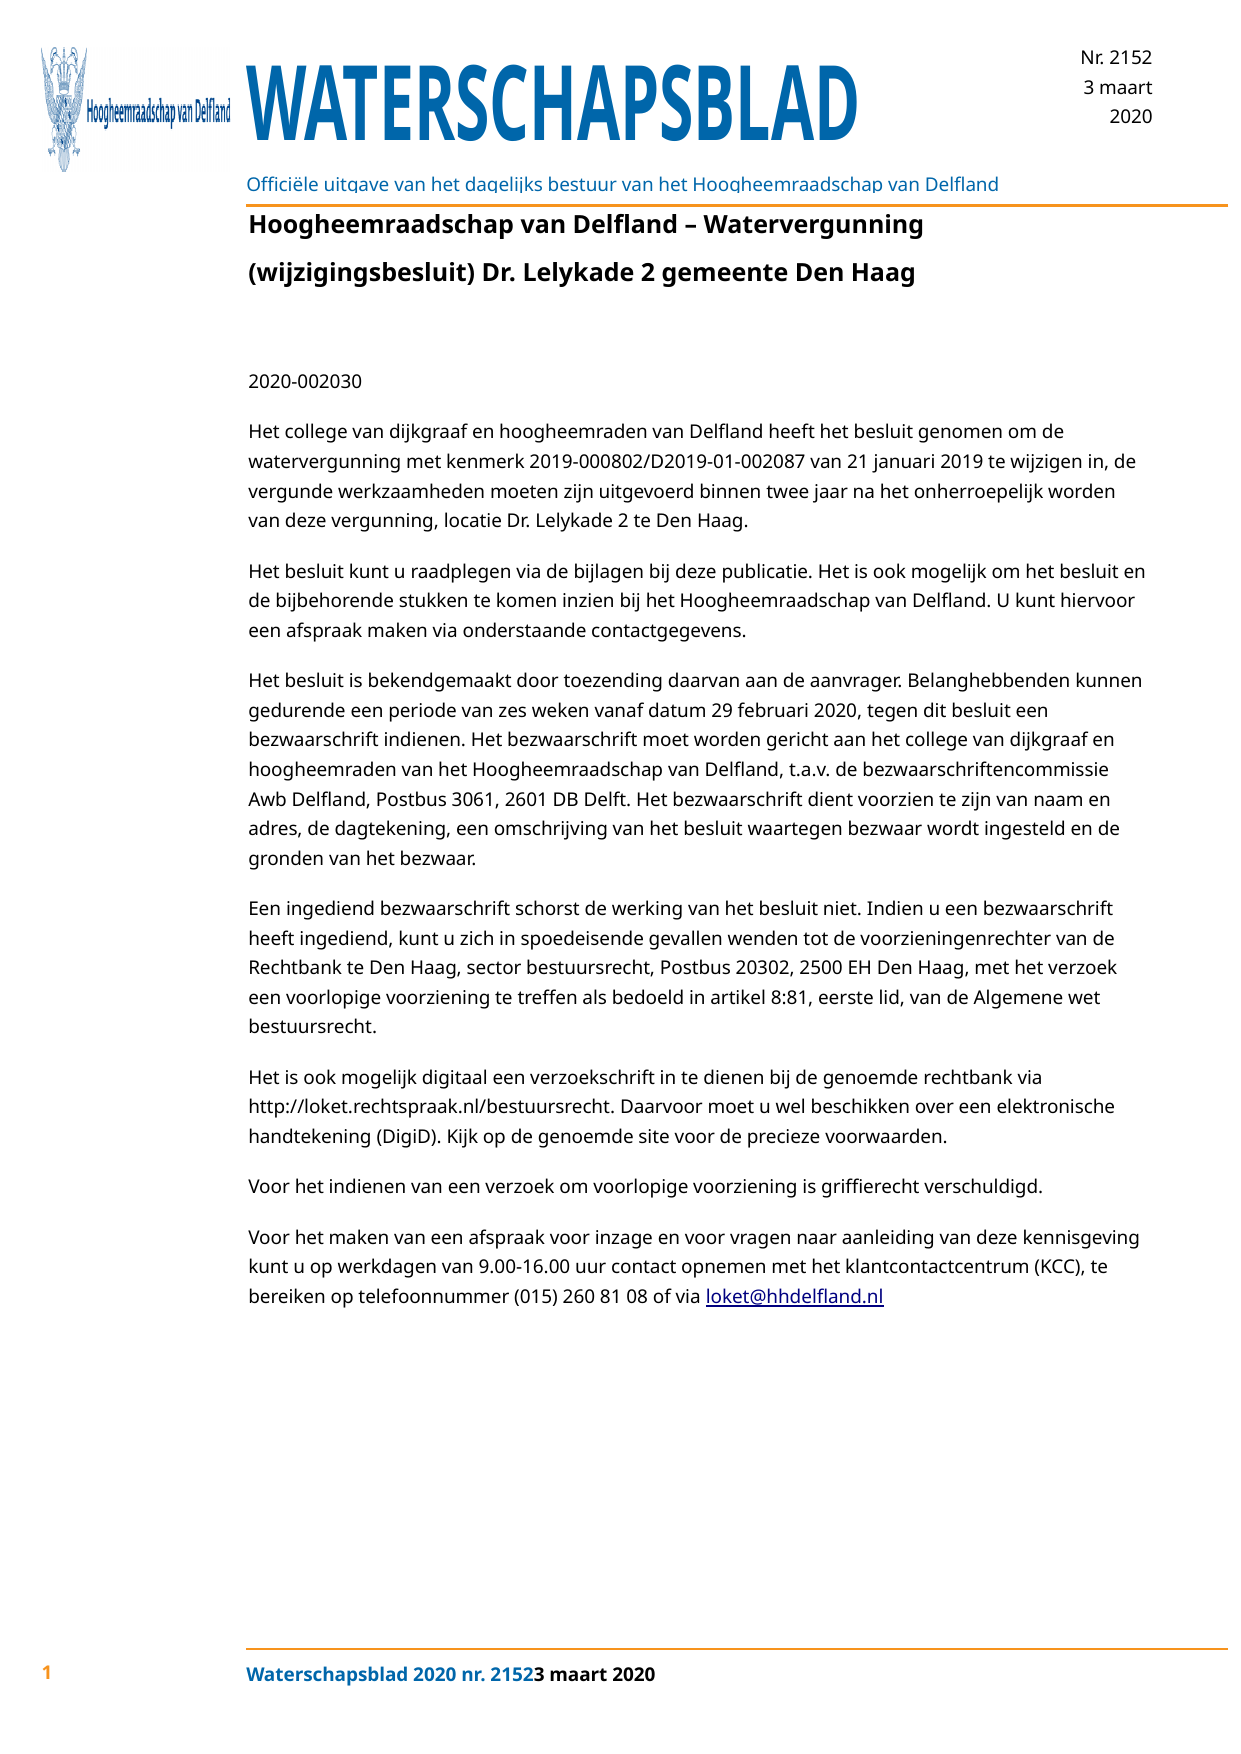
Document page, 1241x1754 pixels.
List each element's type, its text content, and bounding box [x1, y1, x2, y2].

text Het college van dijkgraaf en hoogheemraden van Delfland heeft het besluit genomen om de watervergunning met kenmerk 2019-000802/D2019-01-002087 van 21 januari 2019 te wijzigen in, de vergunde werkzaamheden moeten zijn uitgevoerd binnen twee jaar na het onherroepelijk worden van deze vergunning, locatie Dr. Lelykade 2 te Den Haag. [248, 419, 1152, 533]
text Voor het indienen van een verzoek om voorlopige voorziening is griffierecht verschuldigd. [248, 1174, 1152, 1199]
text Het besluit kunt u raadplegen via de bijlagen bij deze publicatie. Het is ook mogelijk om het besluit en de bijbehorende stukken te komen inzien bij het Hoogheemraadschap van Delfland. U kunt hiervoor een afspraak maken via onderstaande contactgegevens. [248, 558, 1152, 643]
text Het is ook mogelijk digitaal een verzoekschrift in te dienen bij de genoemde rechtbank via http://loket.rechtspraak.nl/bestuursrecht. Daarvoor moet u wel beschikken over een elektronische handtekening (DigiD). Kijk op de genoemde site voor de precieze voorwaarden. [248, 1064, 1152, 1149]
picture [41, 47, 231, 172]
text Het besluit is bekendgemaakt door toezending daarvan aan de aanvrager. Belanghebbenden kunnen gedurende een periode van zes weken vanaf datum 29 februari 2020, tegen dit besluit een bezwaarschrift indienen. Het bezwaarschrift moet worden gericht aan het college van dijkgraaf en hoogheemraden van het Hoogheemraadschap van Delfland, t.a.v. de bezwaarschriftencommissie Awb Delfland, Postbus 3061, 2601 DB Delft. Het bezwaarschrift dient voorzien te zijn van naam en adres, de dagtekening, een omschrijving van het besluit waartegen bezwaar wordt ingesteld en de gronden van het bezwaar. [248, 667, 1152, 871]
text 2020-002030 [248, 368, 1152, 394]
text Voor het maken van een afspraak voor inzage en voor vragen naar aanleiding van deze kennisgeving kunt u op werkdagen van 9.00-16.00 uur contact opnemen met het klantcontactcentrum (KCC), te bereiken op telefoonnummer (015) 260 81 08 of via loket@hhdelfland.nl [248, 1224, 1152, 1309]
text Hoogheemraadschap van Delfland – Watervergunning (wijzigingsbesluit) Dr. Lelykade 2 gemeente Den Haag [248, 207, 1152, 288]
text Een ingediend bezwaarschrift schorst de werking van het besluit niet. Indien u een bezwaarschrift heeft ingediend, kunt u zich in spoedeisende gevallen wenden tot de voorzieningenrechter van de Rechtbank te Den Haag, sector bestuursrecht, Postbus 20302, 2500 EH Den Haag, met het verzoek een voorlopige voorziening te treffen als bedoeld in artikel 8:81, eerste lid, van de Algemene wet bestuursrecht. [248, 895, 1152, 1039]
